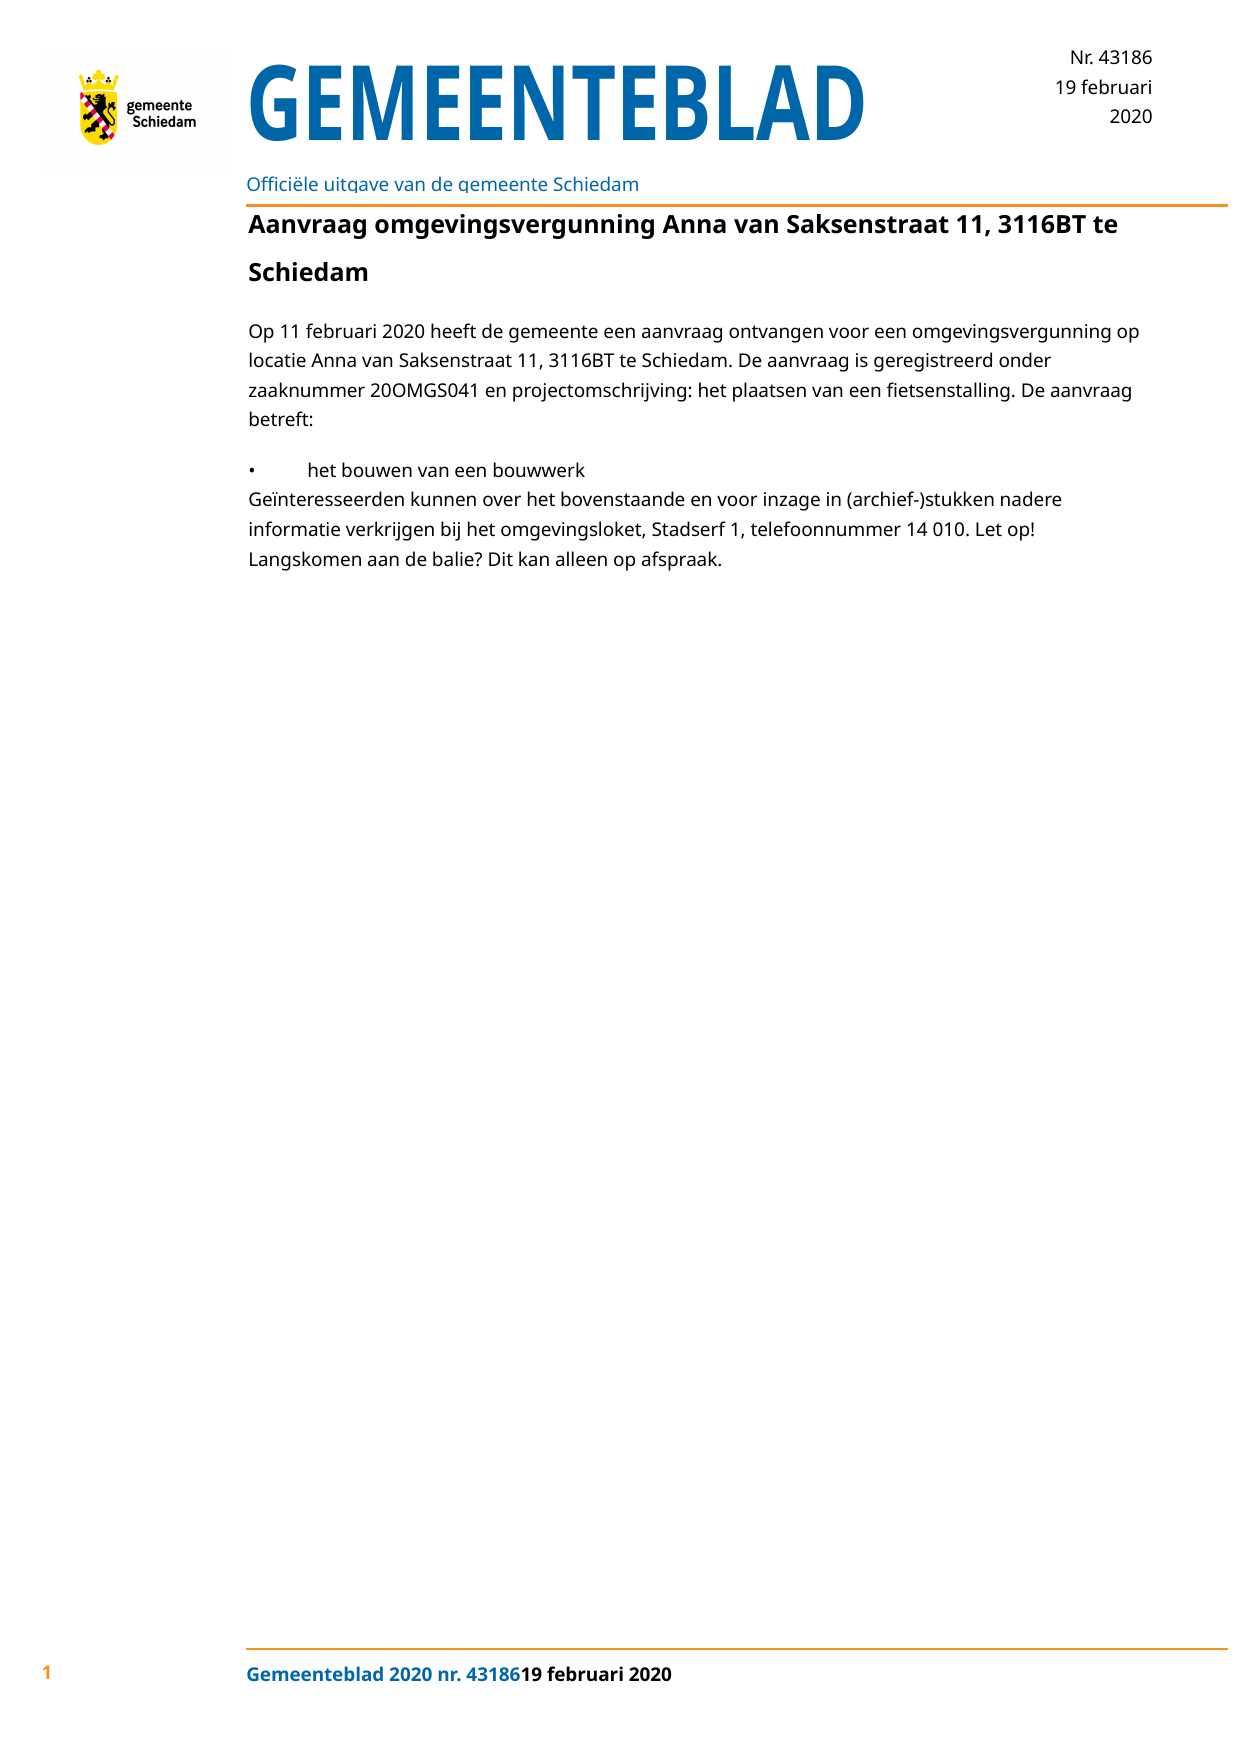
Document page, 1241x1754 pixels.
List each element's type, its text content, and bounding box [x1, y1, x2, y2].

picture [41, 47, 231, 172]
list het bouwen van een bouwwerk [248, 457, 1152, 483]
text Op 11 februari 2020 heeft de gemeente een aanvraag ontvangen voor een omgevingsvergunning op locatie Anna van Saksenstraat 11, 3116BT te Schiedam. De aanvraag is geregistreerd onder zaaknummer 20OMGS041 en projectomschrijving: het plaatsen van een fietsenstalling. De aanvraag betreft: [248, 318, 1152, 432]
text Geïnteresseerden kunnen over het bovenstaande en voor inzage in (archief-)stukken nadere informatie verkrijgen bij het omgevingsloket, Stadserf 1, telefoonnummer 14 010. Let op! Langskomen aan de balie? Dit kan alleen op afspraak. [248, 487, 1152, 572]
text Aanvraag omgevingsvergunning Anna van Saksenstraat 11, 3116BT te Schiedam [248, 207, 1152, 288]
